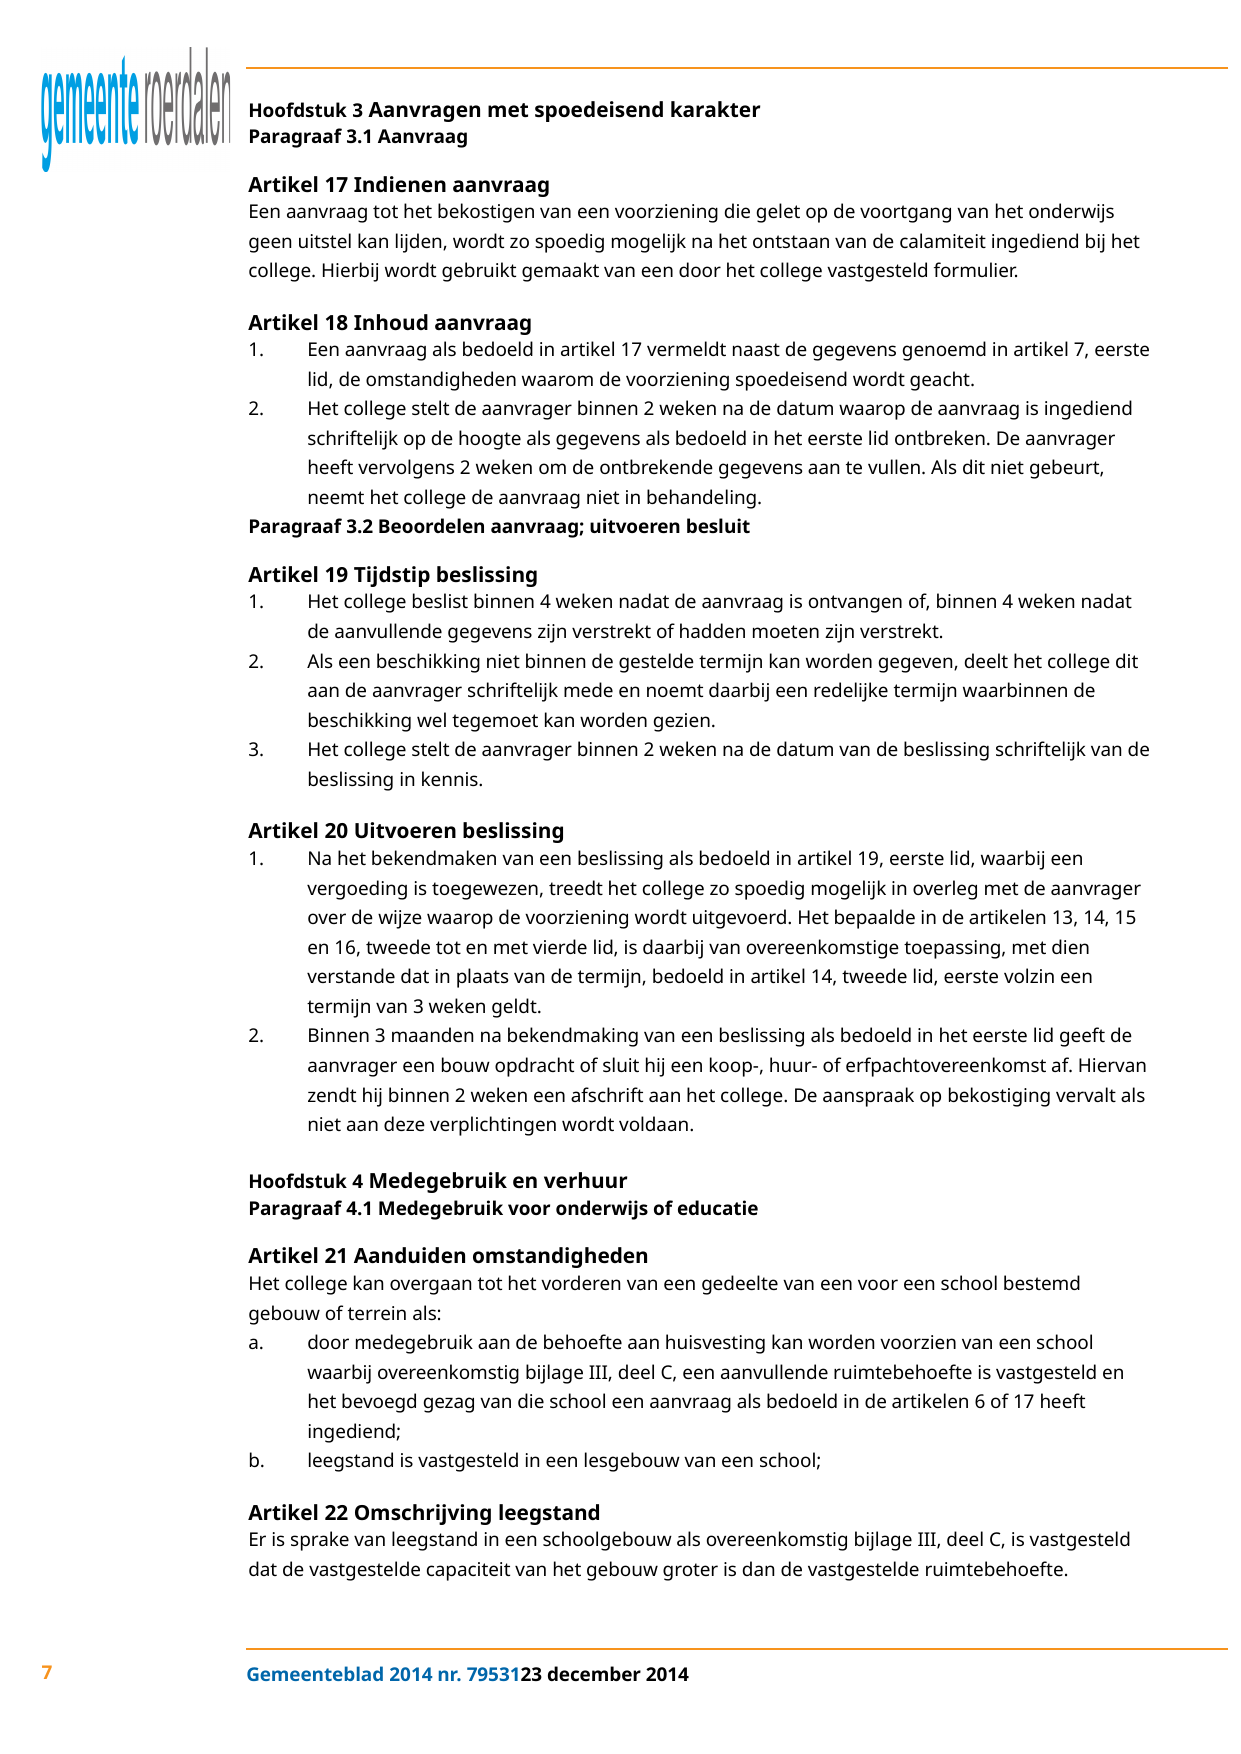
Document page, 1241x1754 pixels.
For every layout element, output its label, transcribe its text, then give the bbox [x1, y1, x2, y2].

list Het college stelt de aanvrager binnen 2 weken na de datum van de beslissing schriftelijk van de beslissing in kennis. [248, 737, 1152, 792]
list Als een beschikking niet binnen de gestelde termijn kan worden gegeven, deelt het college dit aan de aanvrager schriftelijk mede en noemt daarbij een redelijke termijn waarbinnen de beschikking wel tegemoet kan worden gezien. [248, 648, 1152, 733]
text Hoofdstuk 3 Aanvragen met spoedeisend karakter [248, 95, 1152, 123]
text Artikel 21 Aanduiden omstandigheden [248, 1242, 1152, 1270]
text Artikel 17 Indienen aanvraag [248, 170, 1152, 198]
list door medegebruik aan de behoefte aan huisvesting kan worden voorzien van een school waarbij overeenkomstig bijlage III, deel C, een aanvullende ruimtebehoefte is vastgesteld en het bevoegd gezag van die school een aanvraag als bedoeld in de artikelen 6 of 17 heeft ingediend; [248, 1329, 1152, 1444]
list leegstand is vastgesteld in een lesgebouw van een school; [248, 1448, 1152, 1473]
list Een aanvraag als bedoeld in artikel 17 vermeldt naast de gegevens genoemd in artikel 7, eerste lid, de omstandigheden waarom de voorziening spoedeisend wordt geacht. [248, 336, 1152, 392]
text Paragraaf 3.1 Aanvraag [248, 123, 1152, 149]
list Het college beslist binnen 4 weken nadat de aanvraag is ontvangen of, binnen 4 weken nadat de aanvullende gegevens zijn verstrekt of hadden moeten zijn verstrekt. [248, 589, 1152, 644]
text Artikel 19 Tijdstip beslissing [248, 560, 1152, 589]
list Na het bekendmaken van een beslissing als bedoeld in artikel 19, eerste lid, waarbij een vergoeding is toegewezen, treedt het college zo spoedig mogelijk in overleg met de aanvrager over de wijze waarop de voorziening wordt uitgevoerd. Het bepaalde in de artikelen 13, 14, 15 en 16, tweede tot en met vierde lid, is daarbij van overeenkomstige toepassing, met dien verstande dat in plaats van de termijn, bedoeld in artikel 14, tweede lid, eerste volzin een termijn van 3 weken geldt. [248, 845, 1152, 1019]
text Hoofdstuk 4 Medegebruik en verhuur [248, 1167, 1152, 1195]
text Er is sprake van leegstand in een schoolgebouw als overeenkomstig bijlage III, deel C, is vastgesteld dat de vastgestelde capaciteit van het gebouw groter is dan de vastgestelde ruimtebehoefte. [248, 1526, 1152, 1582]
list Het college stelt de aanvrager binnen 2 weken na de datum waarop de aanvraag is ingediend schriftelijk op de hoogte als gegevens als bedoeld in het eerste lid ontbreken. De aanvrager heeft vervolgens 2 weken om de ontbrekende gegevens aan te vullen. Als dit niet gebeurt, neemt het college de aanvraag niet in behandeling. [248, 395, 1152, 510]
text Artikel 18 Inhoud aanvraag [248, 308, 1152, 336]
text Het college kan overgaan tot het vorderen van een gedeelte van een voor een school bestemd gebouw of terrein als: [248, 1270, 1152, 1325]
picture [41, 47, 231, 172]
text Paragraaf 4.1 Medegebruik voor onderwijs of educatie [248, 1195, 1152, 1221]
picture [41, 134, 48, 172]
text Artikel 22 Omschrijving leegstand [248, 1498, 1152, 1526]
text Paragraaf 3.2 Beoordelen aanvraag; uitvoeren besluit [248, 514, 1152, 539]
text Artikel 20 Uitvoeren beslissing [248, 817, 1152, 845]
list Binnen 3 maanden na bekendmaking van een beslissing als bedoeld in het eerste lid geeft de aanvrager een bouw opdracht of sluit hij een koop-, huur- of erfpachtovereenkomst af. Hiervan zendt hij binnen 2 weken een afschrift aan het college. De aanspraak op bekostiging vervalt als niet aan deze verplichtingen wordt voldaan. [248, 1023, 1152, 1137]
text Een aanvraag tot het bekostigen van een voorziening die gelet op de voortgang van het onderwijs geen uitstel kan lijden, wordt zo spoedig mogelijk na het ontstaan van de calamiteit ingediend bij het college. Hierbij wordt gebruikt gemaakt van een door het college vastgesteld formulier. [248, 198, 1152, 283]
